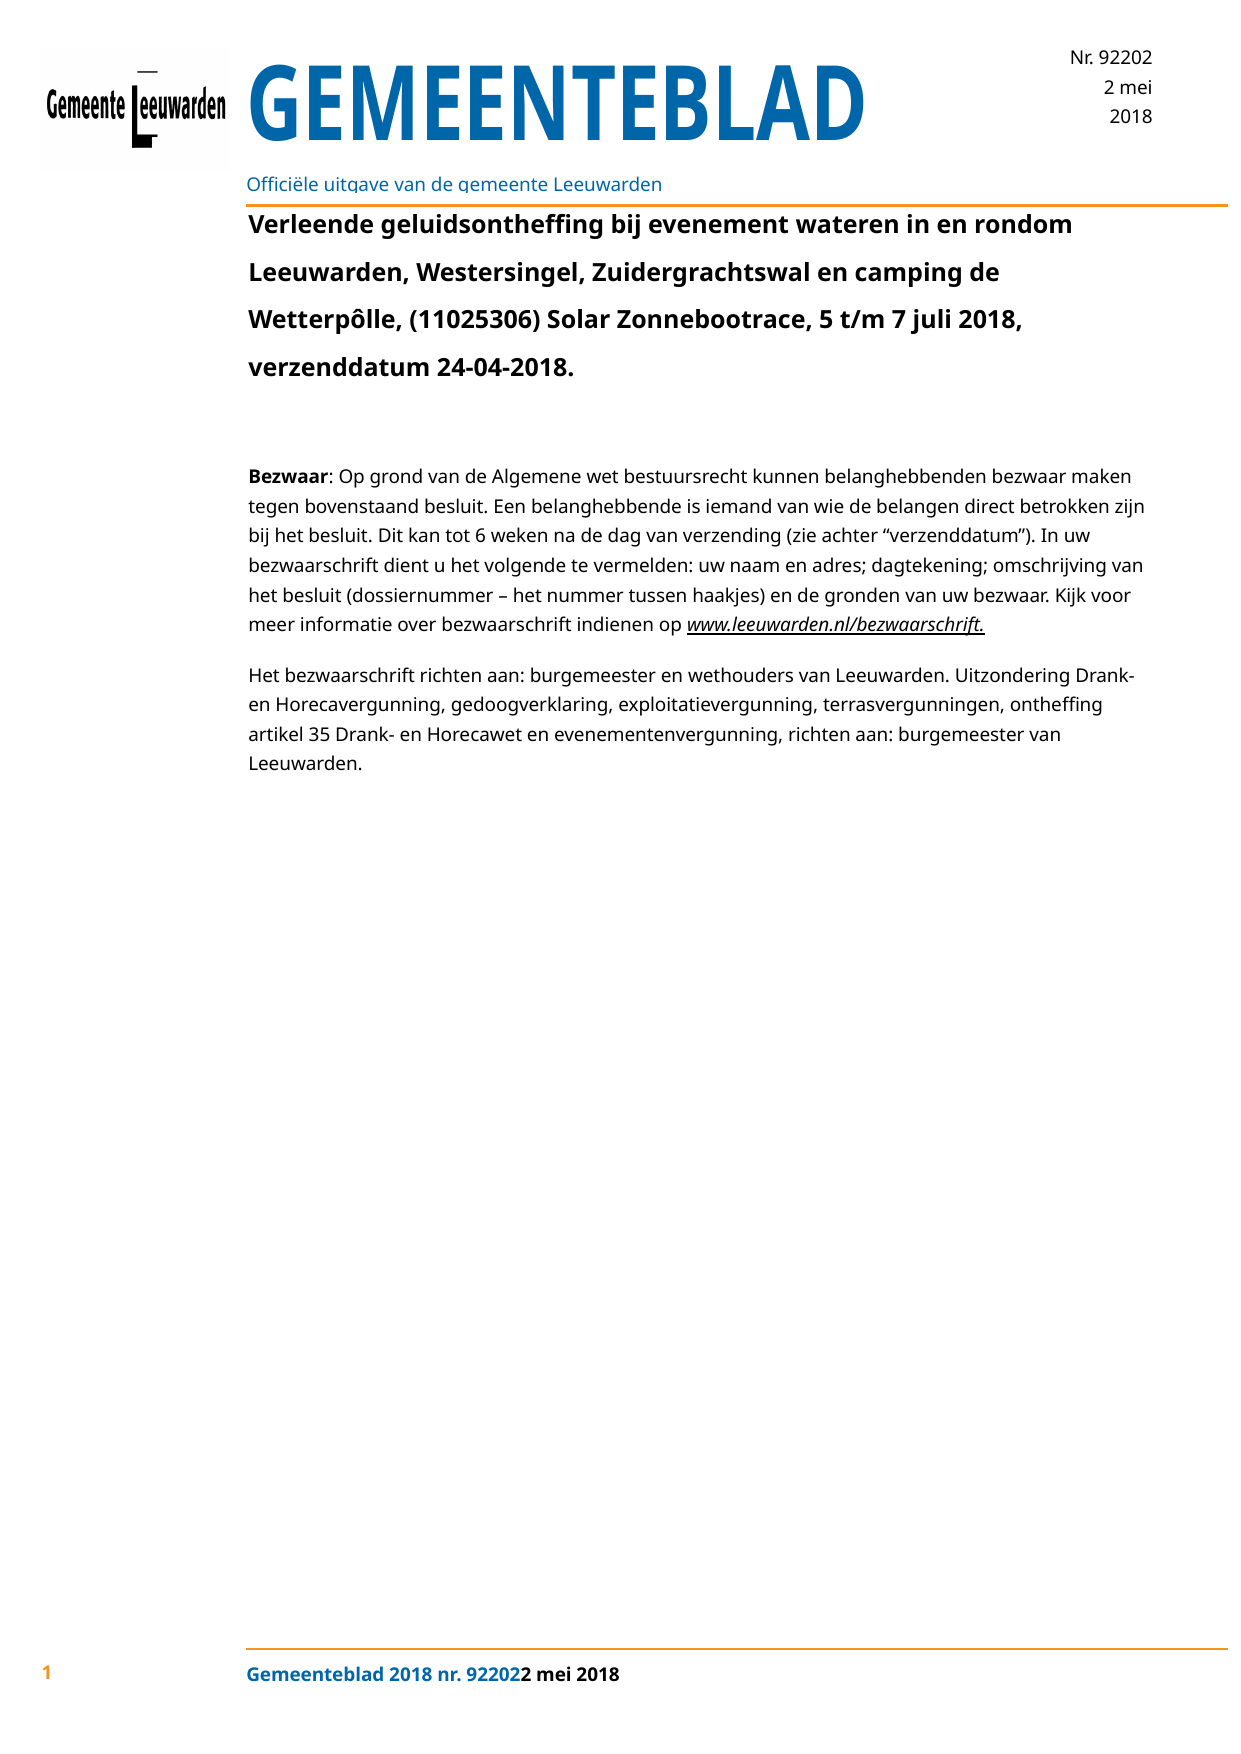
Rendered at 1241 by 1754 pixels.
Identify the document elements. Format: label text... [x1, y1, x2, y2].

text Het bezwaarschrift richten aan: burgemeester en wethouders van Leeuwarden. Uitzondering Drank- en Horecavergunning, gedoogverklaring, exploitatievergunning, terrasvergunningen, ontheffing artikel 35 Drank- en Horecawet en evenementenvergunning, richten aan: burgemeester van Leeuwarden. [248, 662, 1152, 776]
text Verleende geluidsontheffing bij evenement wateren in en rondom Leeuwarden, Westersingel, Zuidergrachtswal en camping de Wetterpôlle, (11025306) Solar Zonnebootrace, 5 t/m 7 juli 2018, verzenddatum 24-04-2018. [248, 207, 1152, 384]
picture [41, 47, 231, 172]
text Bezwaar: Op grond van de Algemene wet bestuursrecht kunnen belanghebbenden bezwaar maken tegen bovenstaand besluit. Een belanghebbende is iemand van wie de belangen direct betrokken zijn bij het besluit. Dit kan tot 6 weken na de dag van verzending (zie achter “verzenddatum”). In uw bezwaarschrift dient u het volgende te vermelden: uw naam en adres; dagtekening; omschrijving van het besluit (dossiernummer – het nummer tussen haakjes) en de gronden van uw bezwaar. Kijk voor meer informatie over bezwaarschrift indienen op www.leeuwarden.nl/bezwaarschrift. [248, 463, 1152, 637]
